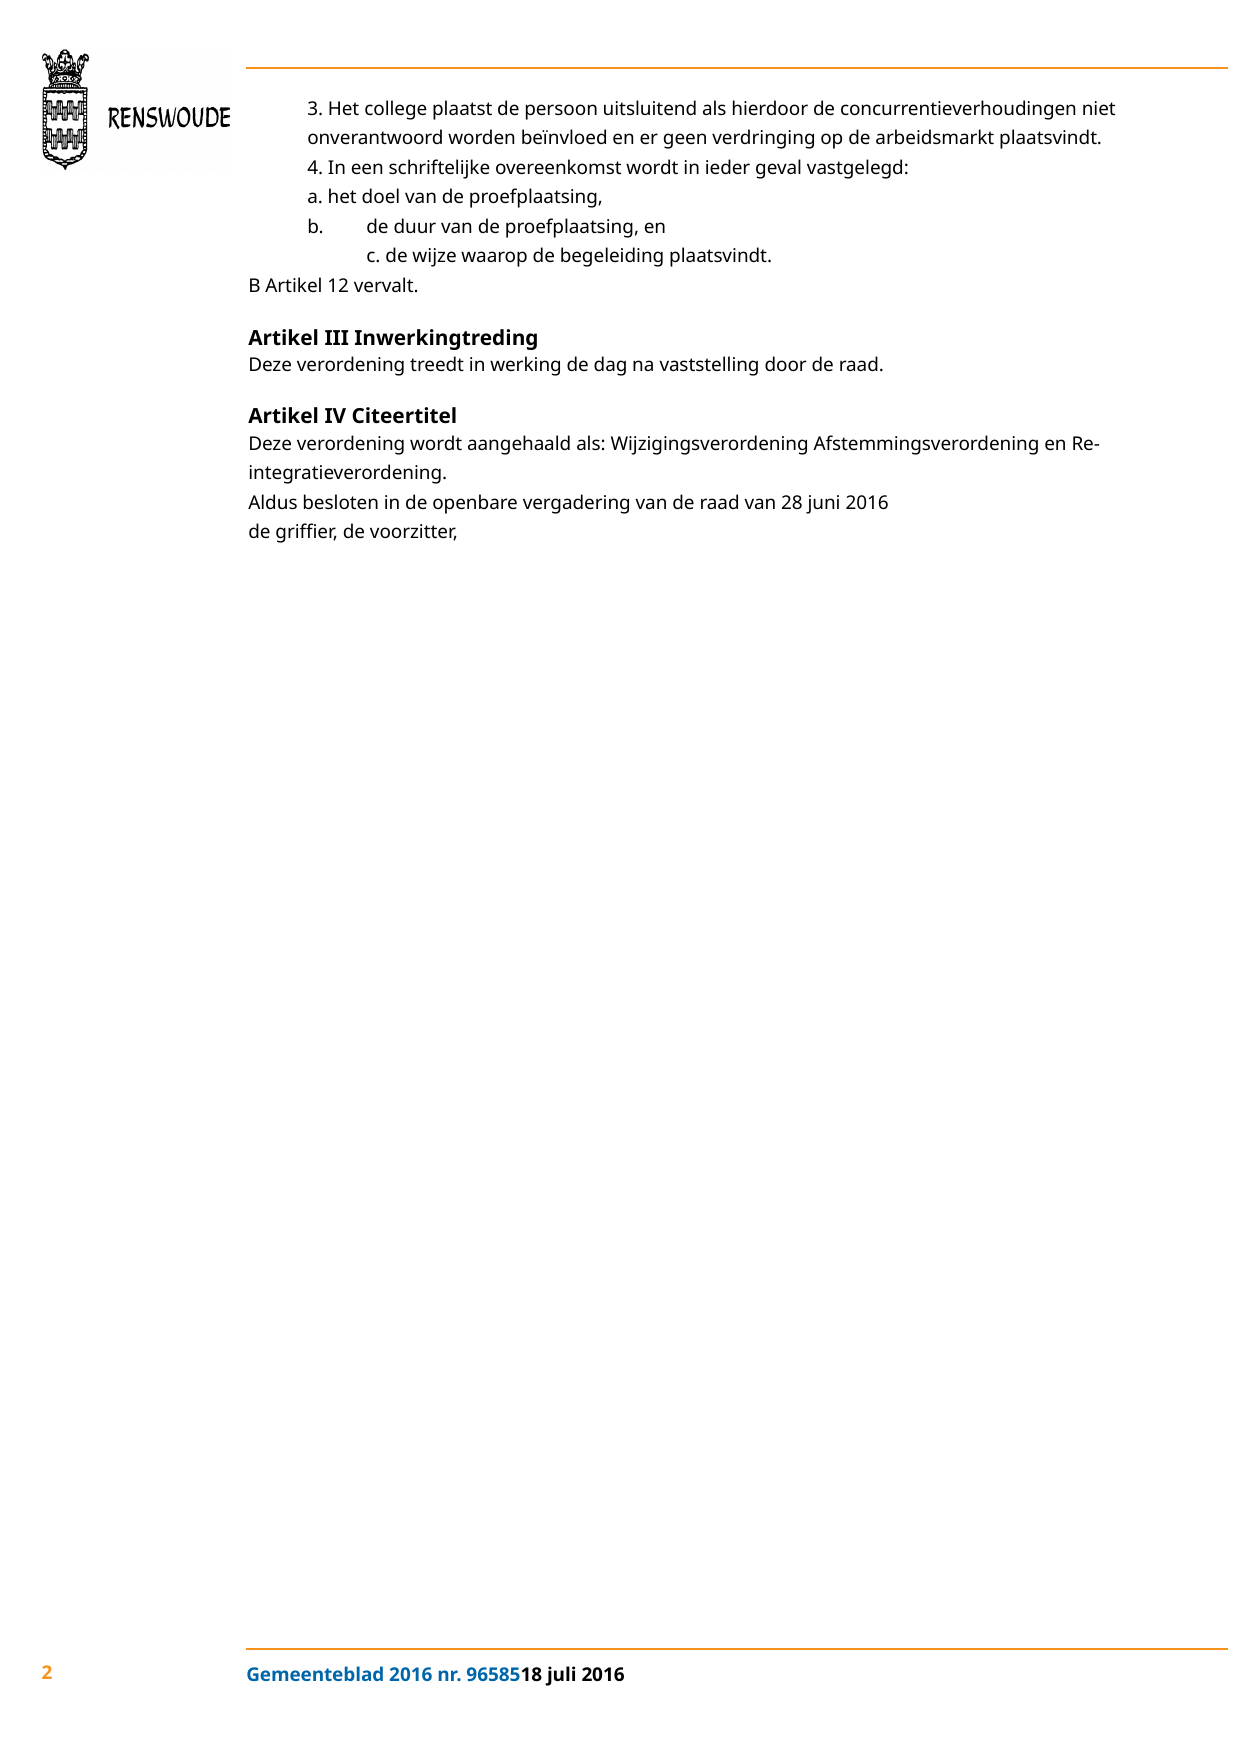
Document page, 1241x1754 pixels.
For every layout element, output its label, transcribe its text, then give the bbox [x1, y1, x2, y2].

list a. het doel van de proefplaatsing, [248, 183, 1152, 209]
text B Artikel 12 vervalt. [248, 272, 1152, 298]
text Artikel III Inwerkingtreding [248, 323, 1152, 351]
text Deze verordening wordt aangehaald als: Wijzigingsverordening Afstemmingsverordening en Re-integratieverordening. [248, 430, 1152, 485]
picture [41, 47, 231, 172]
text Deze verordening treedt in werking de dag na vaststelling door de raad. [248, 351, 1152, 377]
list 4. In een schriftelijke overeenkomst wordt in ieder geval vastgelegd: [248, 154, 1152, 180]
list de duur van de proefplaatsing, en [307, 213, 1152, 239]
list 3. Het college plaatst de persoon uitsluitend als hierdoor de concurrentieverhoudingen niet onverantwoord worden beïnvloed en er geen verdringing op de arbeidsmarkt plaatsvindt. [248, 95, 1152, 150]
text Aldus besloten in de openbare vergadering van de raad van 28 juni 2016 [248, 489, 1152, 515]
text de griffier, de voorzitter, [248, 519, 1152, 544]
list c. de wijze waarop de begeleiding plaatsvindt. [307, 243, 1152, 268]
text Artikel IV Citeertitel [248, 402, 1152, 430]
